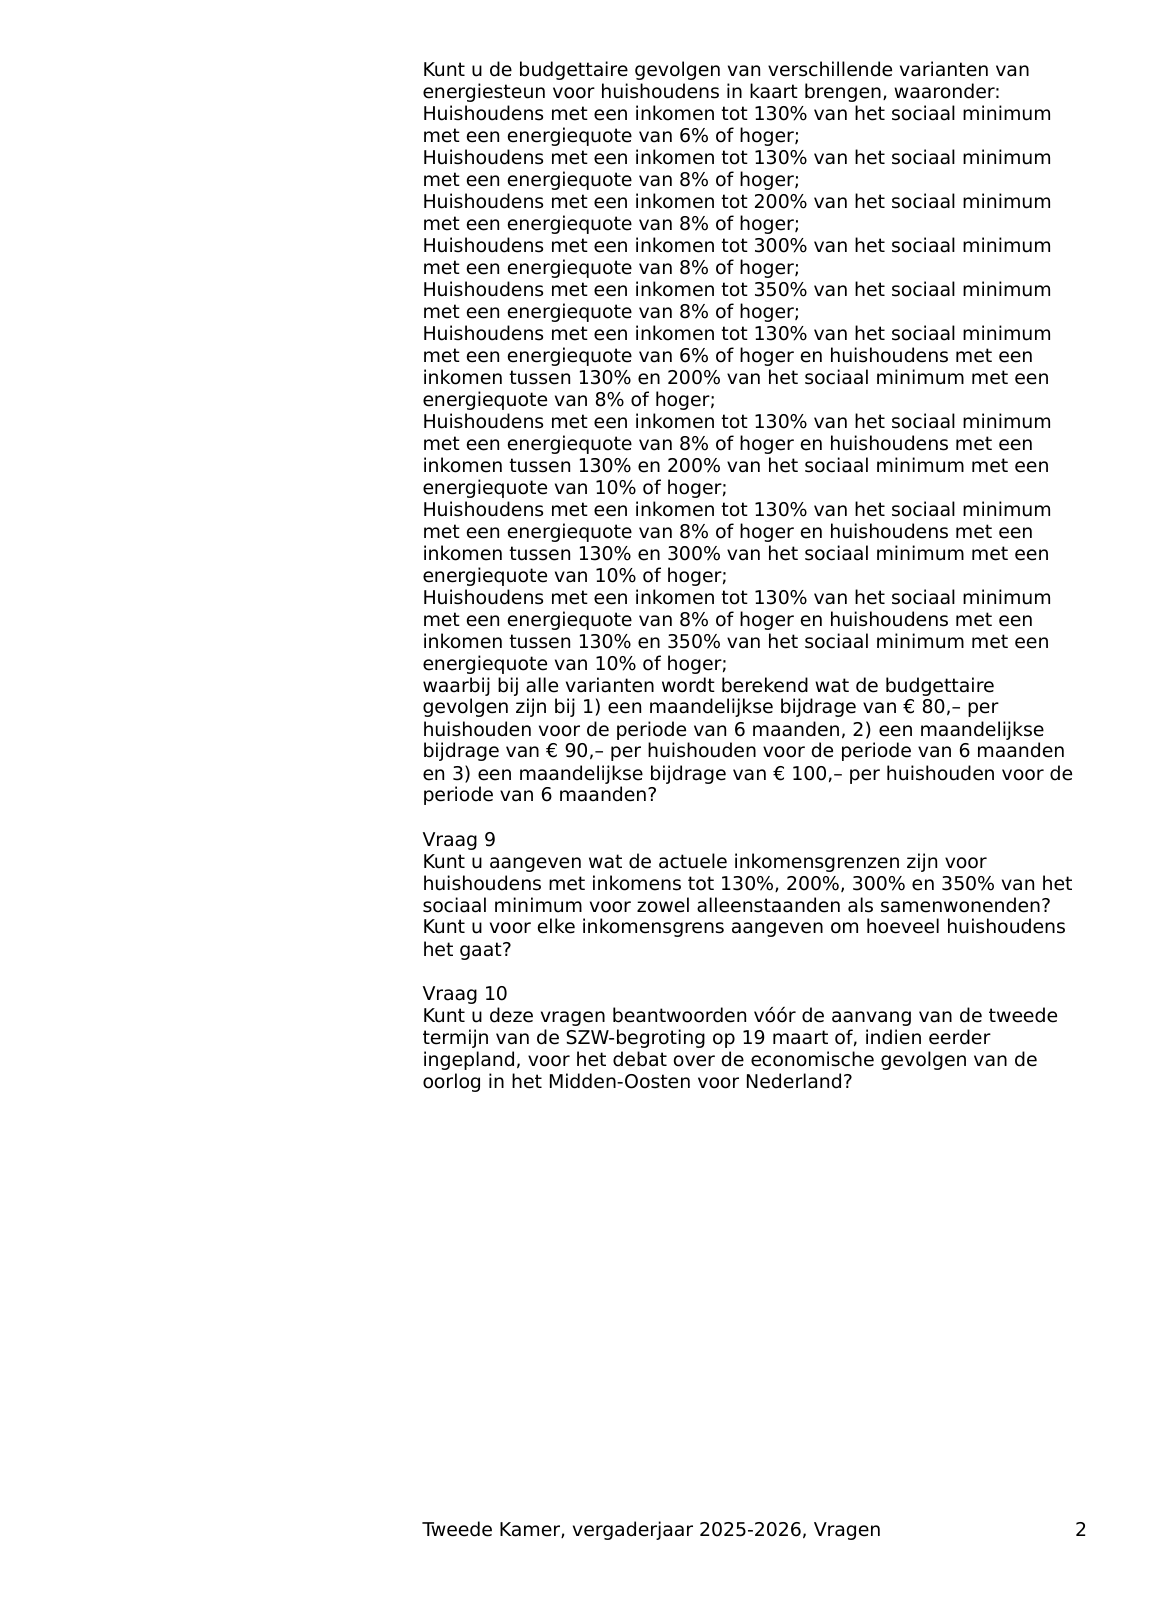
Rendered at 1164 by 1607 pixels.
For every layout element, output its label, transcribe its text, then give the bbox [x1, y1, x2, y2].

text Huishoudens met een inkomen tot 130% van het sociaal minimum met een energiequote van 6% of hoger; [422, 103, 1087, 147]
text Huishoudens met een inkomen tot 130% van het sociaal minimum met een energiequote van 8% of hoger en huishoudens met een inkomen tussen 130% en 300% van het sociaal minimum met een energiequote van 10% of hoger; [422, 499, 1087, 587]
text Huishoudens met een inkomen tot 300% van het sociaal minimum met een energiequote van 8% of hoger; [422, 235, 1087, 279]
text Vraag 10 [422, 983, 1087, 1004]
text Huishoudens met een inkomen tot 130% van het sociaal minimum met een energiequote van 8% of hoger en huishoudens met een inkomen tussen 130% en 350% van het sociaal minimum met een energiequote van 10% of hoger; [422, 587, 1087, 674]
text Kunt u aangeven wat de actuele inkomensgrenzen zijn voor huishoudens met inkomens tot 130%, 200%, 300% en 350% van het sociaal minimum voor zowel alleenstaanden als samenwonenden? Kunt u voor elke inkomensgrens aangeven om hoeveel huishoudens het gaat? [422, 851, 1087, 960]
text waarbij bij alle varianten wordt berekend wat de budgettaire gevolgen zijn bij 1) een maandelijkse bijdrage van € 80,– per huishouden voor de periode van 6 maanden, 2) een maandelijkse bijdrage van € 90,– per huishouden voor de periode van 6 maanden en 3) een maandelijkse bijdrage van € 100,– per huishouden voor de periode van 6 maanden? [422, 674, 1087, 806]
text Huishoudens met een inkomen tot 200% van het sociaal minimum met een energiequote van 8% of hoger; [422, 191, 1087, 235]
text Huishoudens met een inkomen tot 350% van het sociaal minimum met een energiequote van 8% of hoger; [422, 279, 1087, 323]
text Kunt u deze vragen beantwoorden vóór de aanvang van de tweede termijn van de SZW-begroting op 19 maart of, indien eerder ingepland, voor het debat over de economische gevolgen van de oorlog in het Midden-Oosten voor Nederland? [422, 1004, 1087, 1092]
text Huishoudens met een inkomen tot 130% van het sociaal minimum met een energiequote van 8% of hoger; [422, 147, 1087, 191]
text Huishoudens met een inkomen tot 130% van het sociaal minimum met een energiequote van 8% of hoger en huishoudens met een inkomen tussen 130% en 200% van het sociaal minimum met een energiequote van 10% of hoger; [422, 411, 1087, 499]
text Kunt u de budgettaire gevolgen van verschillende varianten van energiesteun voor huishoudens in kaart brengen, waaronder: [422, 59, 1087, 103]
text Huishoudens met een inkomen tot 130% van het sociaal minimum met een energiequote van 6% of hoger en huishoudens met een inkomen tussen 130% en 200% van het sociaal minimum met een energiequote van 8% of hoger; [422, 323, 1087, 411]
text Vraag 9 [422, 828, 1087, 851]
